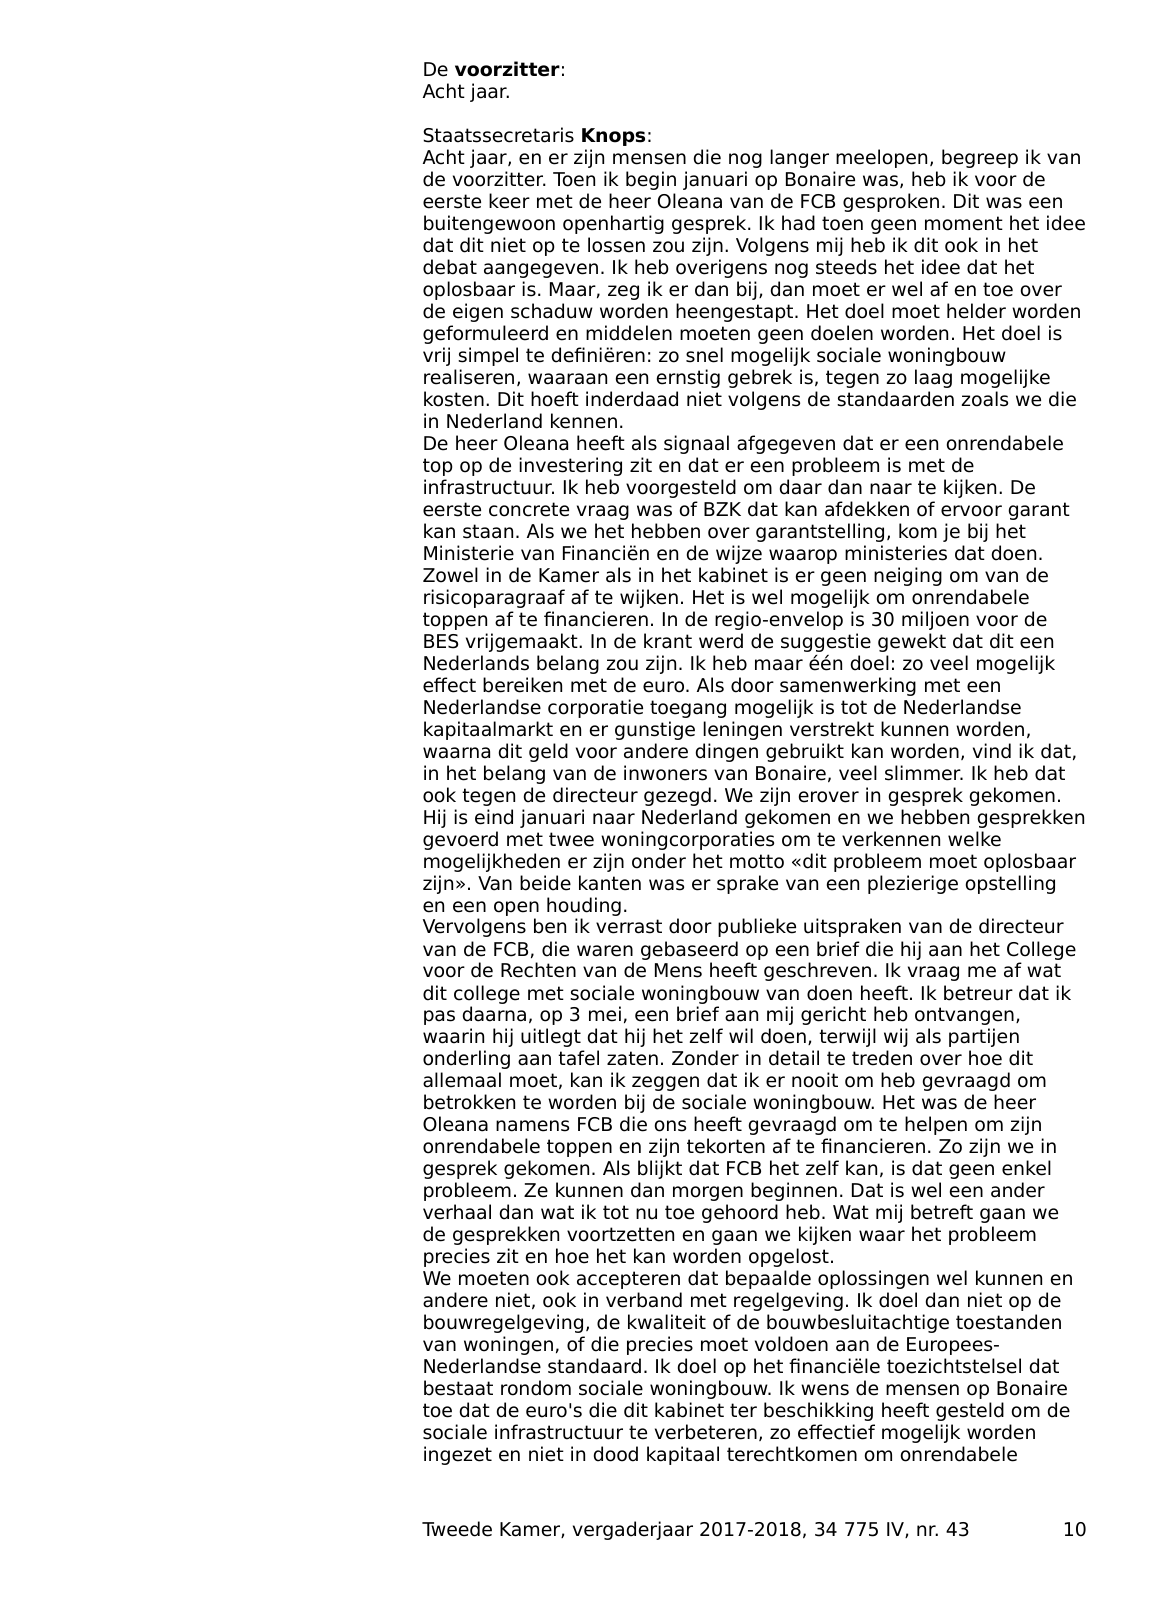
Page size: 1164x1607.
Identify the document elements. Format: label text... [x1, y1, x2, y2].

text De heer Oleana heeft als signaal afgegeven dat er een onrendabele top op de investering zit en dat er een probleem is met de infrastructuur. Ik heb voorgesteld om daar dan naar te kijken. De eerste concrete vraag was of BZK dat kan afdekken of ervoor garant kan staan. Als we het hebben over garantstelling, kom je bij het Ministerie van Financiën en de wijze waarop ministeries dat doen. Zowel in de Kamer als in het kabinet is er geen neiging om van de risicoparagraaf af te wijken. Het is wel mogelijk om onrendabele toppen af te financieren. In de regio-envelop is 30 miljoen voor de BES vrijgemaakt. In de krant werd de suggestie gewekt dat dit een Nederlands belang zou zijn. Ik heb maar één doel: zo veel mogelijk effect bereiken met de euro. Als door samenwerking met een Nederlandse corporatie toegang mogelijk is tot de Nederlandse kapitaalmarkt en er gunstige leningen verstrekt kunnen worden, waarna dit geld voor andere dingen gebruikt kan worden, vind ik dat, in het belang van de inwoners van Bonaire, veel slimmer. Ik heb dat ook tegen de directeur gezegd. We zijn erover in gesprek gekomen. Hij is eind januari naar Nederland gekomen en we hebben gesprekken gevoerd met twee woningcorporaties om te verkennen welke mogelijkheden er zijn onder het motto «dit probleem moet oplosbaar zijn». Van beide kanten was er sprake van een plezierige opstelling en een open houding. [422, 433, 1087, 916]
text We moeten ook accepteren dat bepaalde oplossingen wel kunnen en andere niet, ook in verband met regelgeving. Ik doel dan niet op de bouwregelgeving, de kwaliteit of de bouwbesluitachtige toestanden van woningen, of die precies moet voldoen aan de Europees-Nederlandse standaard. Ik doel op het financiële toezichtstelsel dat bestaat rondom sociale woningbouw. Ik wens de mensen op Bonaire toe dat de euro's die dit kabinet ter beschikking heeft gesteld om de sociale infrastructuur te verbeteren, zo effectief mogelijk worden ingezet en niet in dood kapitaal terechtkomen om onrendabele [422, 1268, 1087, 1466]
text Vervolgens ben ik verrast door publieke uitspraken van de directeur van de FCB, die waren gebaseerd op een brief die hij aan het College voor de Rechten van de Mens heeft geschreven. Ik vraag me af wat dit college met sociale woningbouw van doen heeft. Ik betreur dat ik pas daarna, op 3 mei, een brief aan mij gericht heb ontvangen, waarin hij uitlegt dat hij het zelf wil doen, terwijl wij als partijen onderling aan tafel zaten. Zonder in detail te treden over hoe dit allemaal moet, kan ik zeggen dat ik er nooit om heb gevraagd om betrokken te worden bij de sociale woningbouw. Het was de heer Oleana namens FCB die ons heeft gevraagd om te helpen om zijn onrendabele toppen en zijn tekorten af te financieren. Zo zijn we in gesprek gekomen. Als blijkt dat FCB het zelf kan, is dat geen enkel probleem. Ze kunnen dan morgen beginnen. Dat is wel een ander verhaal dan wat ik tot nu toe gehoord heb. Wat mij betreft gaan we de gesprekken voortzetten en gaan we kijken waar het probleem precies zit en hoe het kan worden opgelost. [422, 916, 1087, 1268]
text Staatssecretaris Knops: [422, 125, 1087, 147]
text Acht jaar, en er zijn mensen die nog langer meelopen, begreep ik van de voorzitter. Toen ik begin januari op Bonaire was, heb ik voor de eerste keer met de heer Oleana van de FCB gesproken. Dit was een buitengewoon openhartig gesprek. Ik had toen geen moment het idee dat dit niet op te lossen zou zijn. Volgens mij heb ik dit ook in het debat aangegeven. Ik heb overigens nog steeds het idee dat het oplosbaar is. Maar, zeg ik er dan bij, dan moet er wel af en toe over de eigen schaduw worden heengestapt. Het doel moet helder worden geformuleerd en middelen moeten geen doelen worden. Het doel is vrij simpel te definiëren: zo snel mogelijk sociale woningbouw realiseren, waaraan een ernstig gebrek is, tegen zo laag mogelijke kosten. Dit hoeft inderdaad niet volgens de standaarden zoals we die in Nederland kennen. [422, 147, 1087, 433]
text Acht jaar. [422, 81, 1087, 103]
text De voorzitter: [422, 59, 1087, 81]
